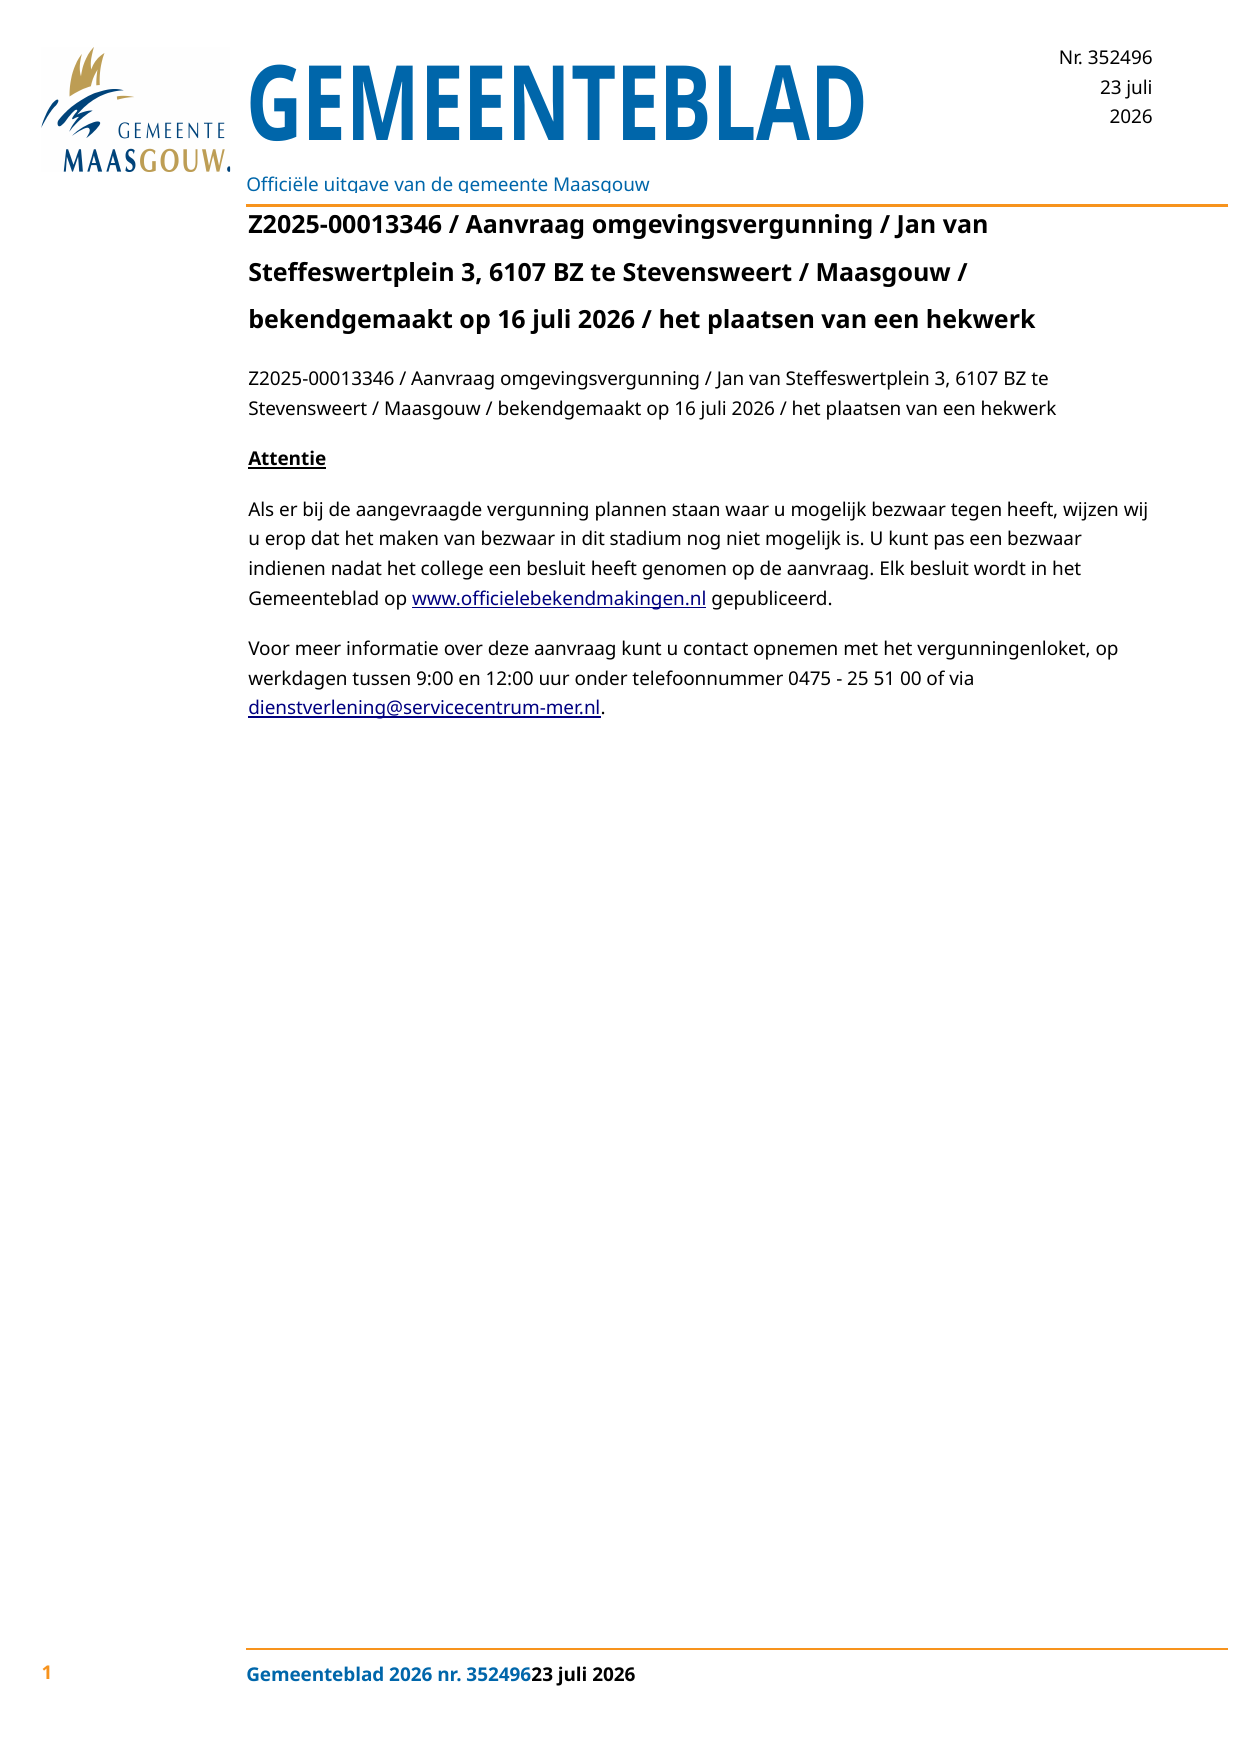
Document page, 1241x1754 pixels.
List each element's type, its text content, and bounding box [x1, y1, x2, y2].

text Voor meer informatie over deze aanvraag kunt u contact opnemen met het vergunningenloket, op werkdagen tussen 9:00 en 12:00 uur onder telefoonnummer 0475 - 25 51 00 of via dienstverlening@servicecentrum-mer.nl. [248, 635, 1152, 720]
text Z2025-00013346 / Aanvraag omgevingsvergunning / Jan van Steffeswertplein 3, 6107 BZ te Stevensweert / Maasgouw / bekendgemaakt op 16 juli 2026 / het plaatsen van een hekwerk [248, 366, 1152, 421]
picture [41, 47, 231, 172]
text Z2025-00013346 / Aanvraag omgevingsvergunning / Jan van Steffeswertplein 3, 6107 BZ te Stevensweert / Maasgouw / bekendgemaakt op 16 juli 2026 / het plaatsen van een hekwerk [248, 207, 1152, 336]
text Als er bij de aangevraagde vergunning plannen staan waar u mogelijk bezwaar tegen heeft, wijzen wij u erop dat het maken van bezwaar in dit stadium nog niet mogelijk is. U kunt pas een bezwaar indienen nadat het college een besluit heeft genomen op de aanvraag. Elk besluit wordt in het Gemeenteblad op www.officielebekendmakingen.nl gepubliceerd. [248, 496, 1152, 610]
text Attentie [248, 446, 1152, 471]
